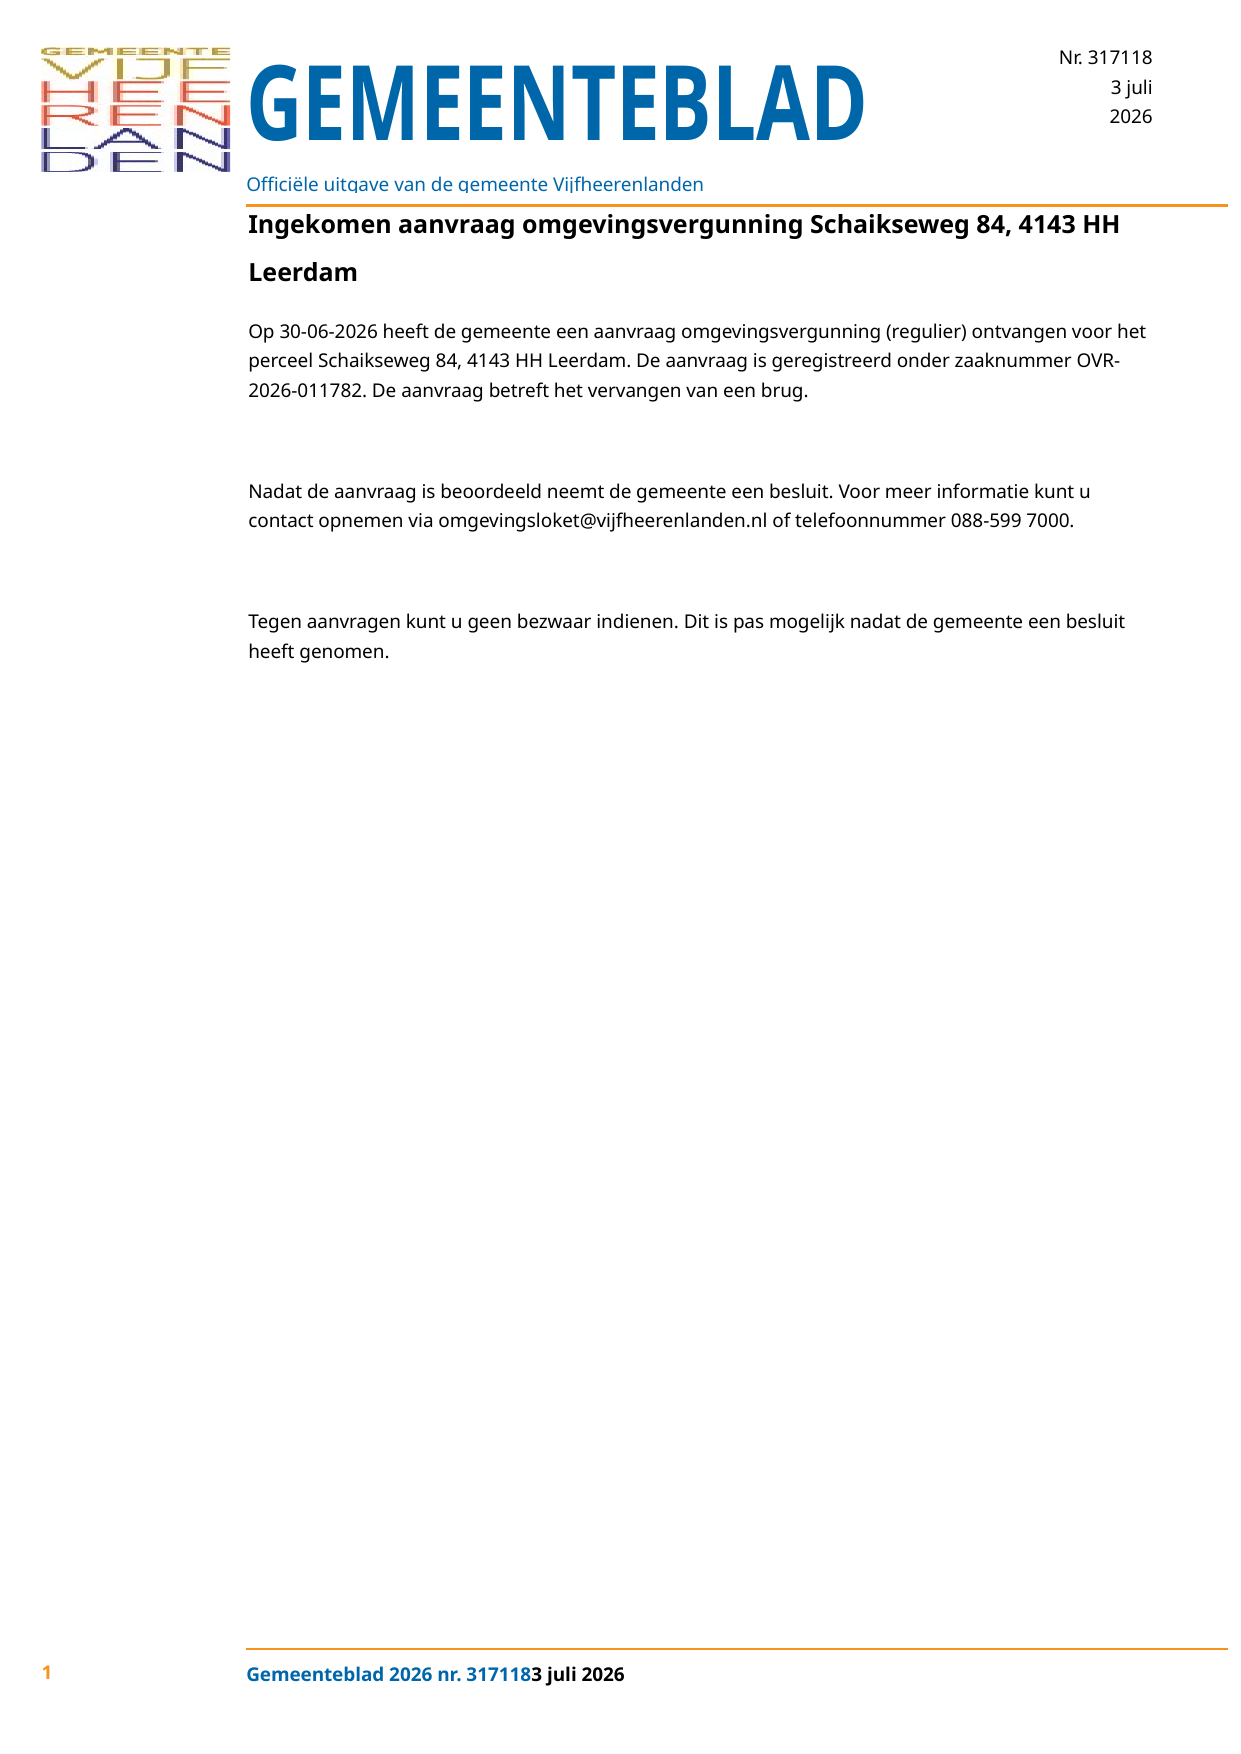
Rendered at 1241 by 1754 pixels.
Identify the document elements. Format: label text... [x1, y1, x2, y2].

text Op 30-06-2026 heeft de gemeente een aanvraag omgevingsvergunning (regulier) ontvangen voor het perceel Schaikseweg 84, 4143 HH Leerdam. De aanvraag is geregistreerd onder zaaknummer OVR-2026-011782. De aanvraag betreft het vervangen van een brug. [248, 318, 1152, 403]
text Tegen aanvragen kunt u geen bezwaar indienen. Dit is pas mogelijk nadat de gemeente een besluit heeft genomen. [248, 608, 1152, 664]
text Ingekomen aanvraag omgevingsvergunning Schaikseweg 84, 4143 HH Leerdam [248, 207, 1152, 288]
text Nadat de aanvraag is beoordeeld neemt de gemeente een besluit. Voor meer informatie kunt u contact opnemen via omgevingsloket@vijfheerenlanden.nl of telefoonnummer 088-599 7000. [248, 478, 1152, 533]
picture [41, 47, 231, 172]
